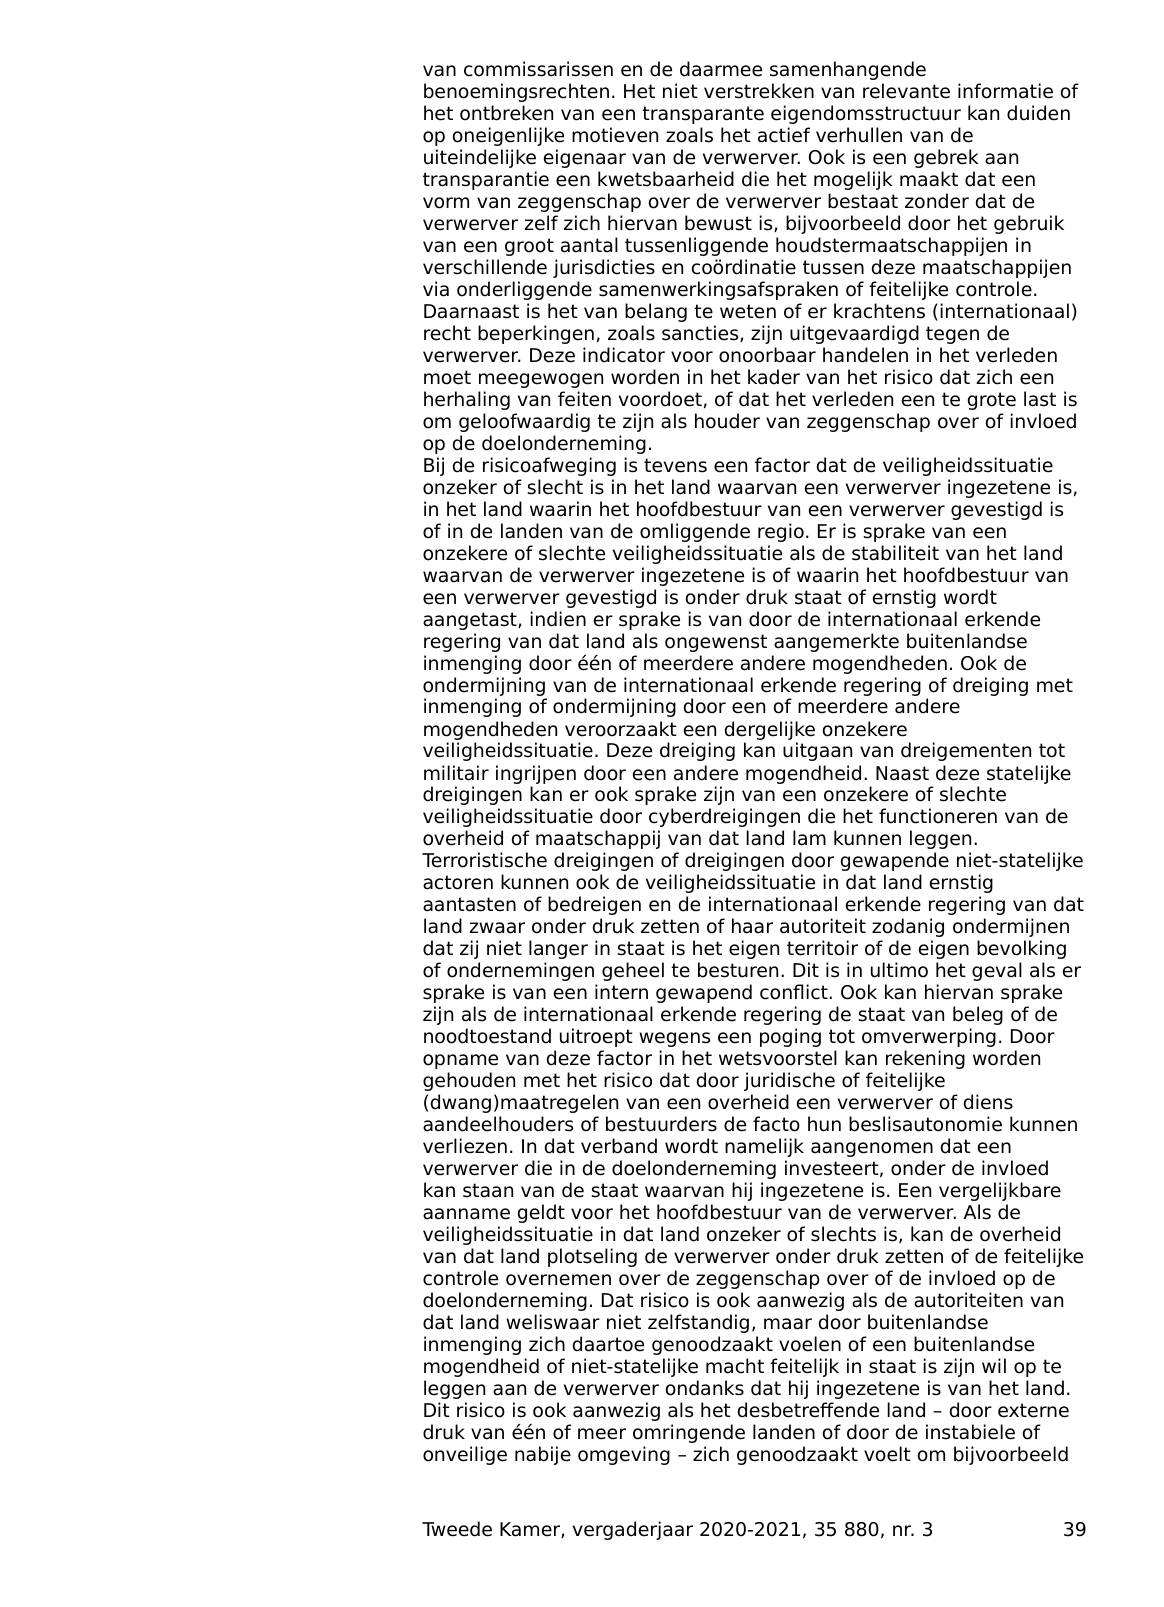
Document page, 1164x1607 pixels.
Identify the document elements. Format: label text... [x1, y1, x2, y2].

text van commissarissen en de daarmee samenhangende benoemingsrechten. Het niet verstrekken van relevante informatie of het ontbreken van een transparante eigendomsstructuur kan duiden op oneigenlijke motieven zoals het actief verhullen van de uiteindelijke eigenaar van de verwerver. Ook is een gebrek aan transparantie een kwetsbaarheid die het mogelijk maakt dat een vorm van zeggenschap over de verwerver bestaat zonder dat de verwerver zelf zich hiervan bewust is, bijvoorbeeld door het gebruik van een groot aantal tussenliggende houdstermaatschappijen in verschillende jurisdicties en coördinatie tussen deze maatschappijen via onderliggende samenwerkingsafspraken of feitelijke controle. [422, 59, 1087, 301]
text Daarnaast is het van belang te weten of er krachtens (internationaal) recht beperkingen, zoals sancties, zijn uitgevaardigd tegen de verwerver. Deze indicator voor onoorbaar handelen in het verleden moet meegewogen worden in het kader van het risico dat zich een herhaling van feiten voordoet, of dat het verleden een te grote last is om geloofwaardig te zijn als houder van zeggenschap over of invloed op de doelonderneming. [422, 301, 1087, 455]
text Bij de risicoafweging is tevens een factor dat de veiligheidssituatie onzeker of slecht is in het land waarvan een verwerver ingezetene is, in het land waarin het hoofdbestuur van een verwerver gevestigd is of in de landen van de omliggende regio. Er is sprake van een onzekere of slechte veiligheidssituatie als de stabiliteit van het land waarvan de verwerver ingezetene is of waarin het hoofdbestuur van een verwerver gevestigd is onder druk staat of ernstig wordt aangetast, indien er sprake is van door de internationaal erkende regering van dat land als ongewenst aangemerkte buitenlandse inmenging door één of meerdere andere mogendheden. Ook de ondermijning van de internationaal erkende regering of dreiging met inmenging of ondermijning door een of meerdere andere mogendheden veroorzaakt een dergelijke onzekere veiligheidssituatie. Deze dreiging kan uitgaan van dreigementen tot militair ingrijpen door een andere mogendheid. Naast deze statelijke dreigingen kan er ook sprake zijn van een onzekere of slechte veiligheidssituatie door cyberdreigingen die het functioneren van de overheid of maatschappij van dat land lam kunnen leggen. Terroristische dreigingen of dreigingen door gewapende niet-statelijke actoren kunnen ook de veiligheidssituatie in dat land ernstig aantasten of bedreigen en de internationaal erkende regering van dat land zwaar onder druk zetten of haar autoriteit zodanig ondermijnen dat zij niet langer in staat is het eigen territoir of de eigen bevolking of ondernemingen geheel te besturen. Dit is in ultimo het geval als er sprake is van een intern gewapend conflict. Ook kan hiervan sprake zijn als de internationaal erkende regering de staat van beleg of de noodtoestand uitroept wegens een poging tot omverwerping. Door opname van deze factor in het wetsvoorstel kan rekening worden gehouden met het risico dat door juridische of feitelijke (dwang)maatregelen van een overheid een verwerver of diens aandeelhouders of bestuurders de facto hun beslisautonomie kunnen verliezen. In dat verband wordt namelijk aangenomen dat een verwerver die in de doelonderneming investeert, onder de invloed kan staan van de staat waarvan hij ingezetene is. Een vergelijkbare aanname geldt voor het hoofdbestuur van de verwerver. Als de veiligheidssituatie in dat land onzeker of slechts is, kan de overheid van dat land plotseling de verwerver onder druk zetten of de feitelijke controle overnemen over de zeggenschap over of de invloed op de doelonderneming. Dat risico is ook aanwezig als de autoriteiten van dat land weliswaar niet zelfstandig, maar door buitenlandse inmenging zich daartoe genoodzaakt voelen of een buitenlandse mogendheid of niet-statelijke macht feitelijk in staat is zijn wil op te leggen aan de verwerver ondanks dat hij ingezetene is van het land. Dit risico is ook aanwezig als het desbetreffende land – door externe druk van één of meer omringende landen of door de instabiele of onveilige nabije omgeving – zich genoodzaakt voelt om bijvoorbeeld [422, 455, 1087, 1466]
